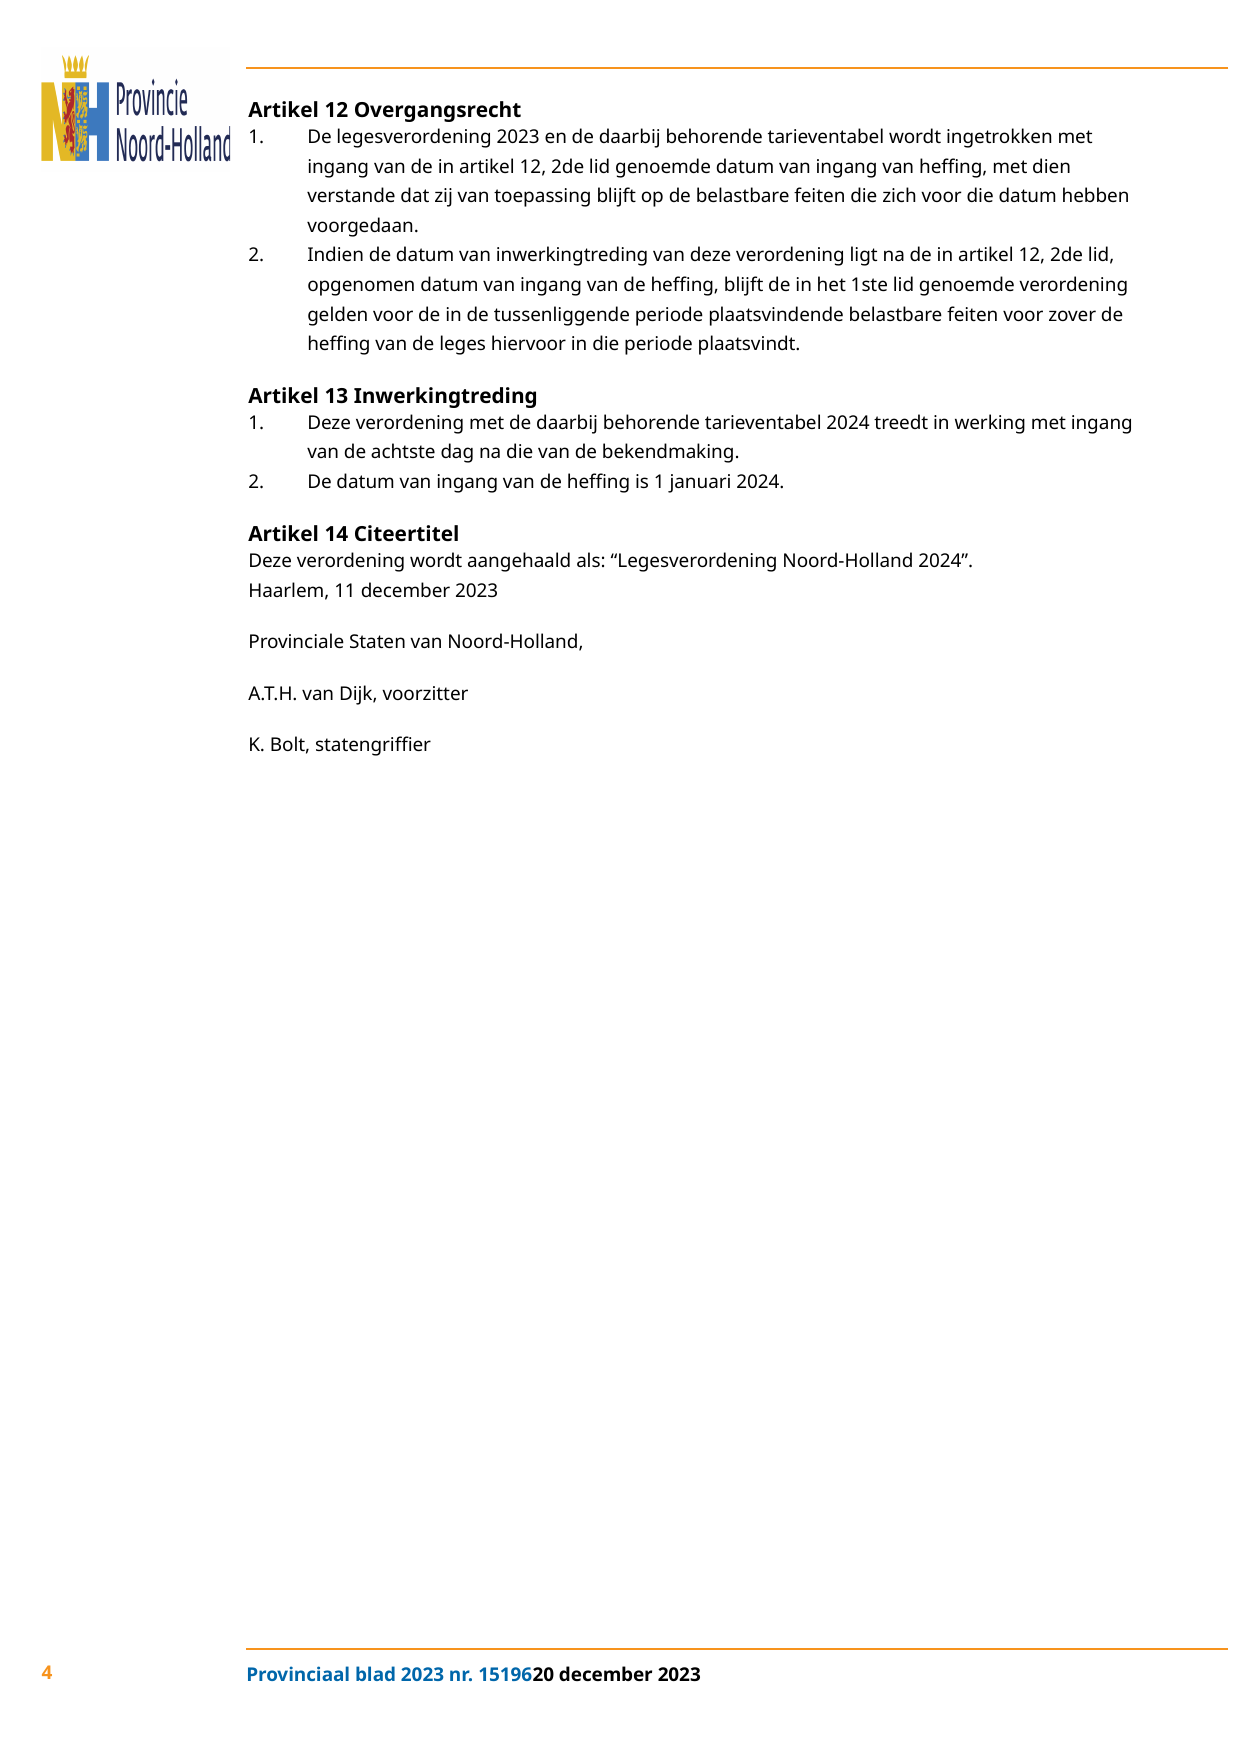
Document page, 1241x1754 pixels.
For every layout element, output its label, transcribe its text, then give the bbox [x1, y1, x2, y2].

text K. Bolt, statengriffier [248, 731, 1152, 757]
text Provinciale Staten van Noord-Holland, [248, 628, 1152, 654]
picture [41, 47, 231, 172]
text Artikel 14 Citeertitel [248, 519, 1152, 547]
text Haarlem, 11 december 2023 [248, 577, 1152, 602]
list Deze verordening met de daarbij behorende tarieventabel 2024 treedt in werking met ingang van de achtste dag na die van de bekendmaking. [248, 409, 1152, 464]
list Indien de datum van inwerkingtreding van deze verordening ligt na de in artikel 12, 2de lid, opgenomen datum van ingang van de heffing, blijft de in het 1ste lid genoemde verordening gelden voor de in de tussenliggende periode plaatsvindende belastbare feiten voor zover de heffing van de leges hiervoor in die periode plaatsvindt. [248, 242, 1152, 356]
text A.T.H. van Dijk, voorzitter [248, 680, 1152, 705]
list De datum van ingang van de heffing is 1 januari 2024. [248, 468, 1152, 494]
list De legesverordening 2023 en de daarbij behorende tarieventabel wordt ingetrokken met ingang van de in artikel 12, 2de lid genoemde datum van ingang van heffing, met dien verstande dat zij van toepassing blijft op de belastbare feiten die zich voor die datum hebben voorgedaan. [248, 123, 1152, 238]
text Artikel 13 Inwerkingtreding [248, 381, 1152, 409]
text Artikel 12 Overgangsrecht [248, 95, 1152, 123]
text Deze verordening wordt aangehaald als: “Legesverordening Noord-Holland 2024”. [248, 547, 1152, 573]
